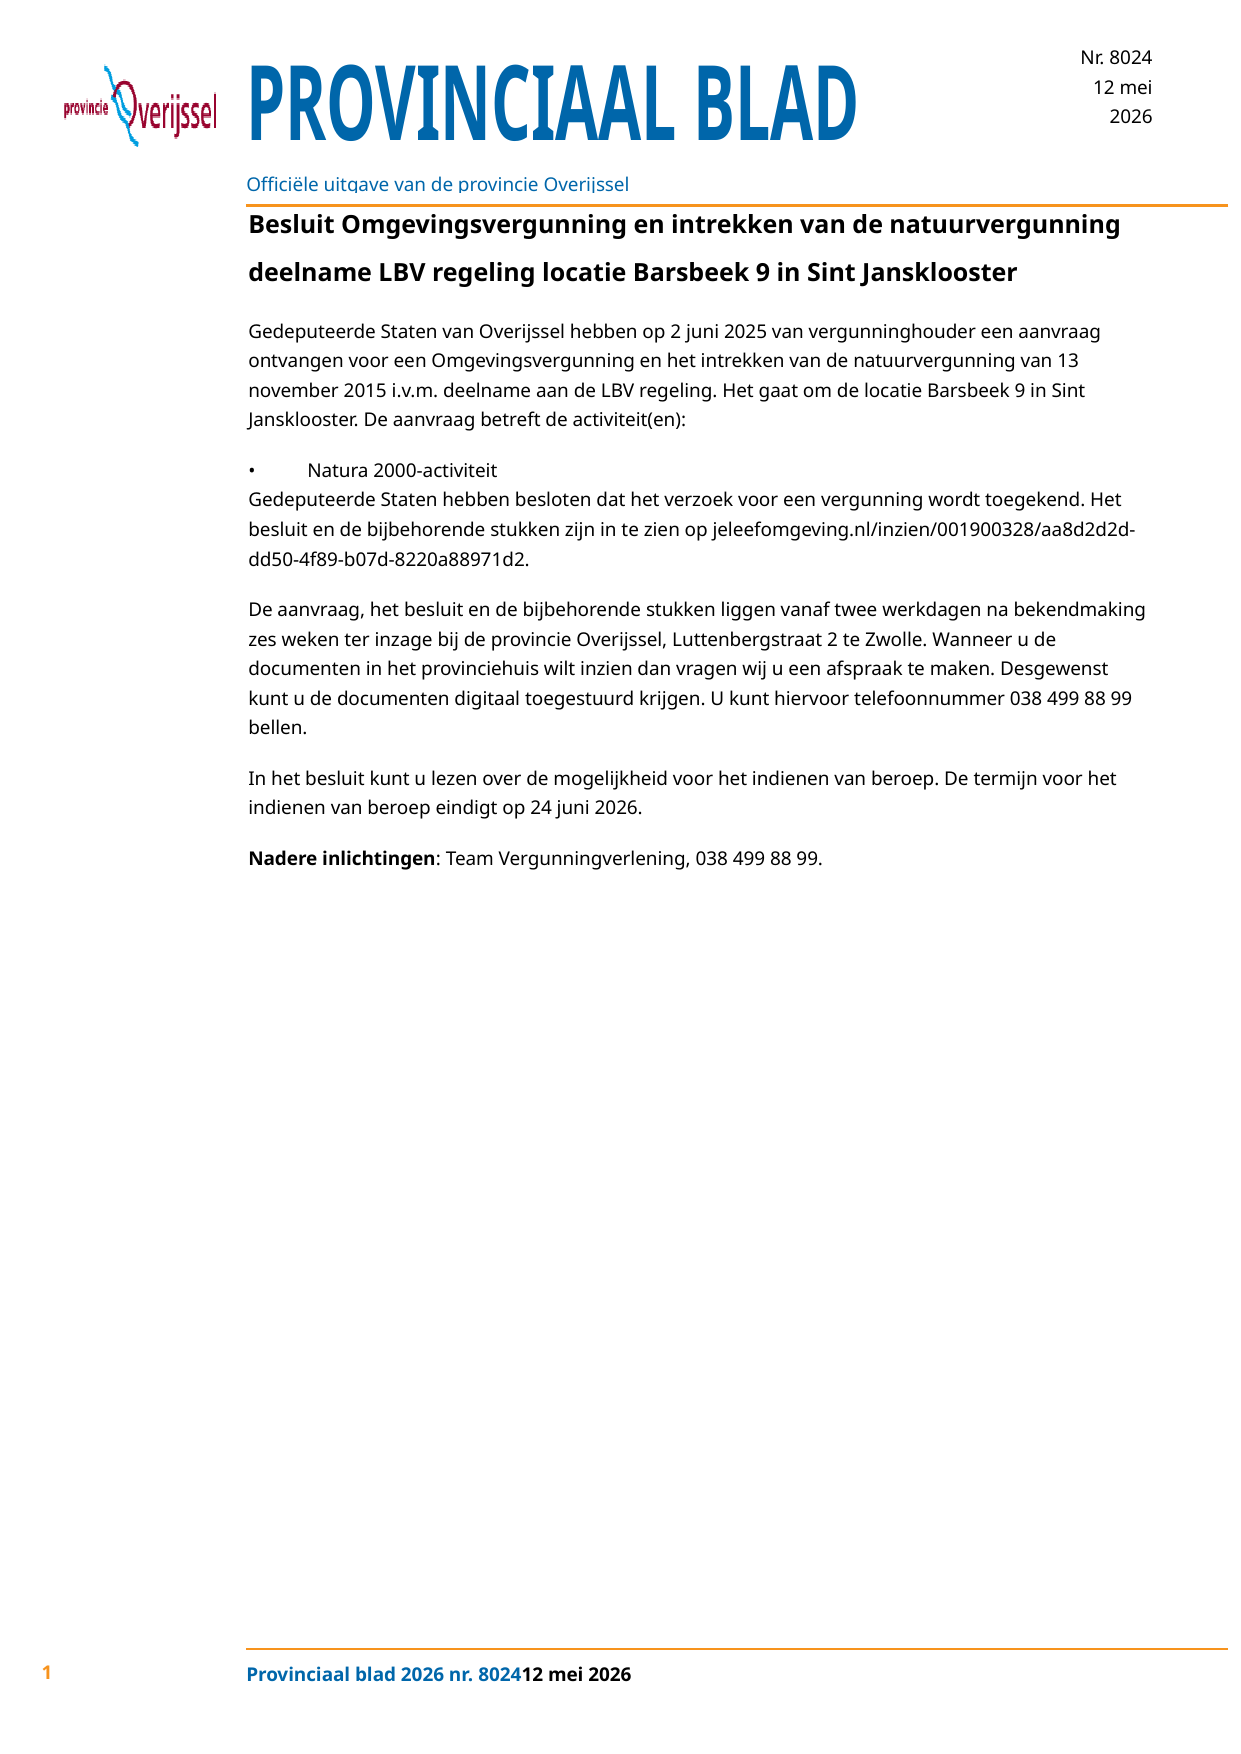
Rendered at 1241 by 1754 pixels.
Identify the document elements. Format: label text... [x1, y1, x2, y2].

text Besluit Omgevingsvergunning en intrekken van de natuurvergunning deelname LBV regeling locatie Barsbeek 9 in Sint Jansklooster [248, 207, 1152, 288]
text In het besluit kunt u lezen over de mogelijkheid voor het indienen van beroep. De termijn voor het indienen van beroep eindigt op 24 juni 2026. [248, 765, 1152, 820]
text Gedeputeerde Staten van Overijssel hebben op 2 juni 2025 van vergunninghouder een aanvraag ontvangen voor een Omgevingsvergunning en het intrekken van de natuurvergunning van 13 november 2015 i.v.m. deelname aan de LBV regeling. Het gaat om de locatie Barsbeek 9 in Sint Jansklooster. De aanvraag betreft de activiteit(en): [248, 318, 1152, 432]
picture [41, 47, 231, 172]
text De aanvraag, het besluit en de bijbehorende stukken liggen vanaf twee werkdagen na bekendmaking zes weken ter inzage bij de provincie Overijssel, Luttenbergstraat 2 te Zwolle. Wanneer u de documenten in het provinciehuis wilt inzien dan vragen wij u een afspraak te maken. Desgewenst kunt u de documenten digitaal toegestuurd krijgen. U kunt hiervoor telefoonnummer 038 499 88 99 bellen. [248, 596, 1152, 740]
list Natura 2000-activiteit [248, 457, 1152, 483]
text Nadere inlichtingen: Team Vergunningverlening, 038 499 88 99. [248, 845, 1152, 871]
text Gedeputeerde Staten hebben besloten dat het verzoek voor een vergunning wordt toegekend. Het besluit en de bijbehorende stukken zijn in te zien op jeleefomgeving.nl/inzien/001900328/aa8d2d2d-dd50-4f89-b07d-8220a88971d2. [248, 487, 1152, 572]
